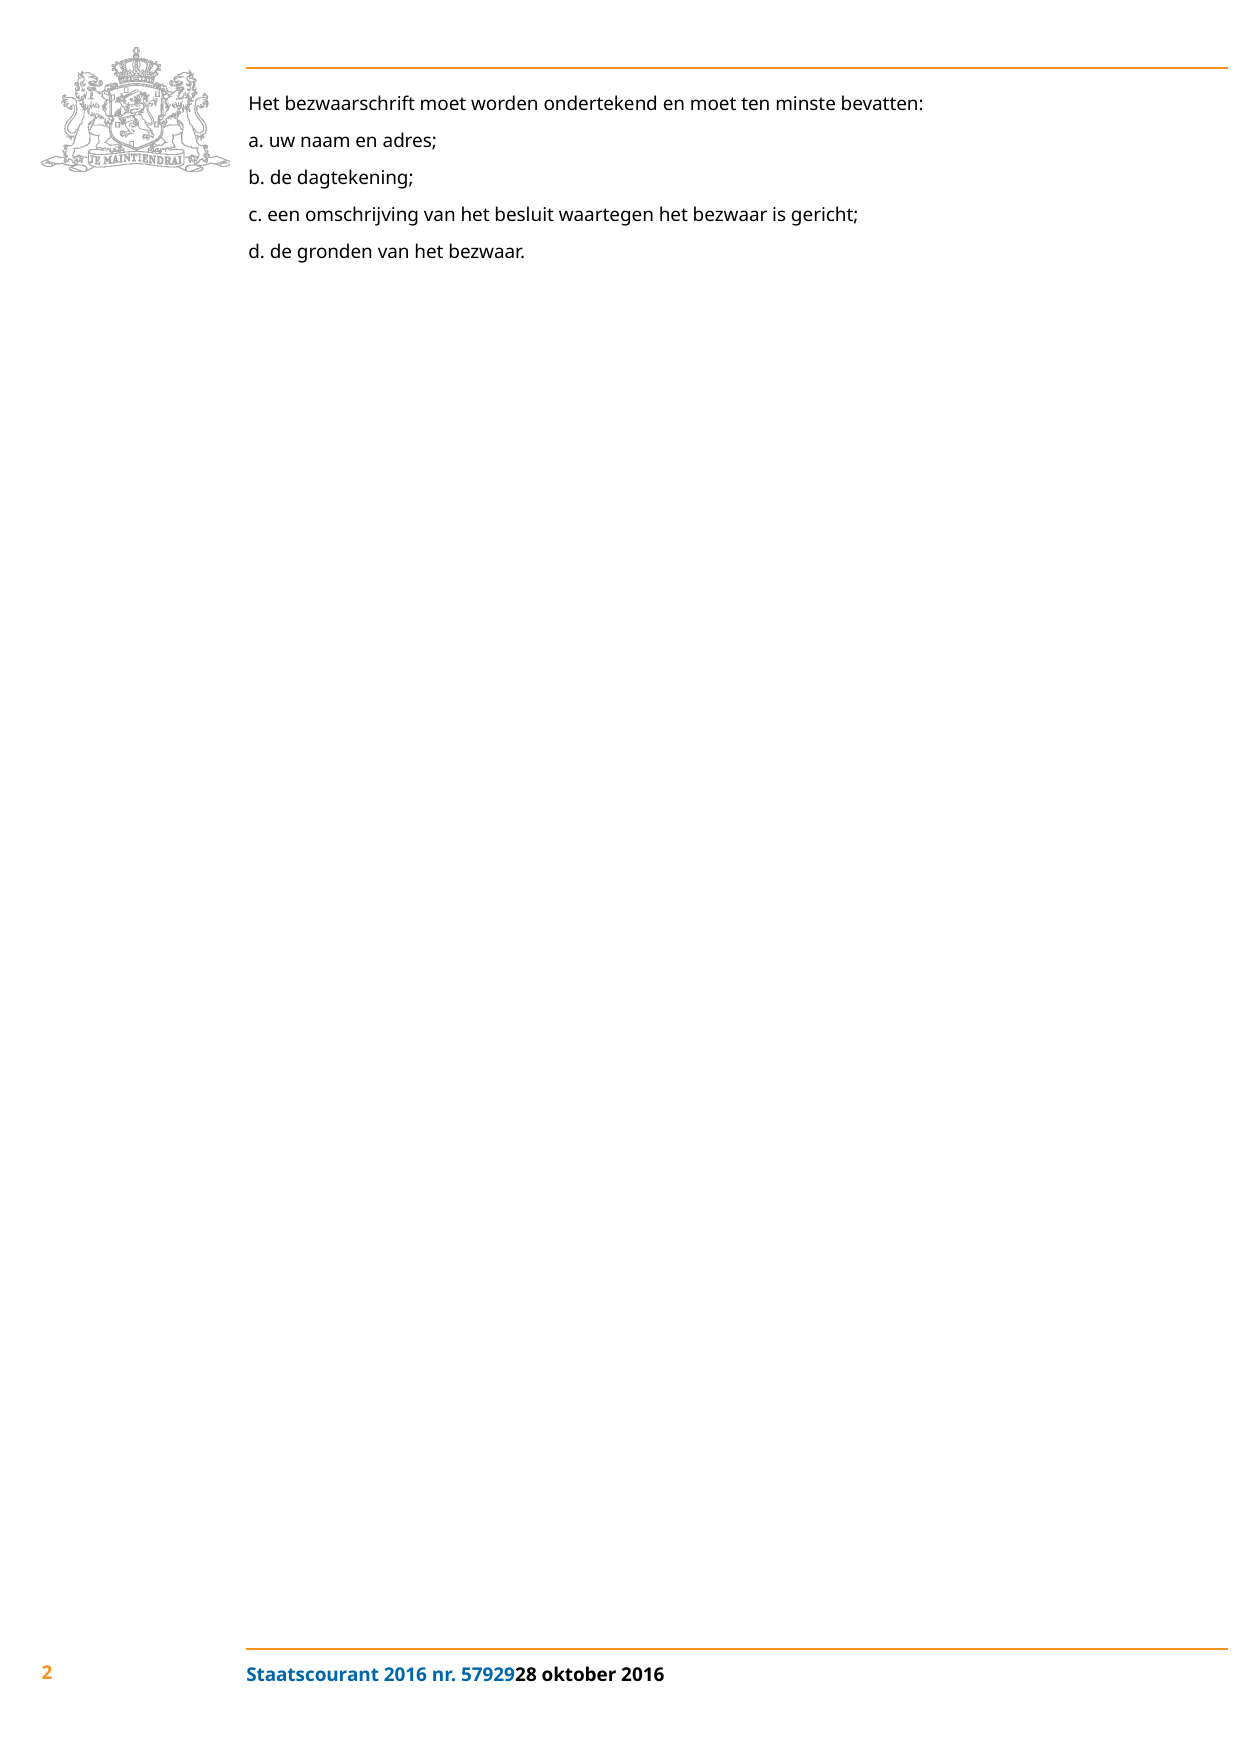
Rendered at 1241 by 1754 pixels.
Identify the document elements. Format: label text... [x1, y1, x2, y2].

text d. de gronden van het bezwaar. [248, 243, 1152, 262]
picture [41, 47, 231, 172]
text a. uw naam en adres; [248, 132, 1152, 151]
text b. de dagtekening; [248, 169, 1152, 188]
text Het bezwaarschrift moet worden ondertekend en moet ten minste bevatten: [248, 95, 1152, 114]
text c. een omschrijving van het besluit waartegen het bezwaar is gericht; [248, 206, 1152, 225]
